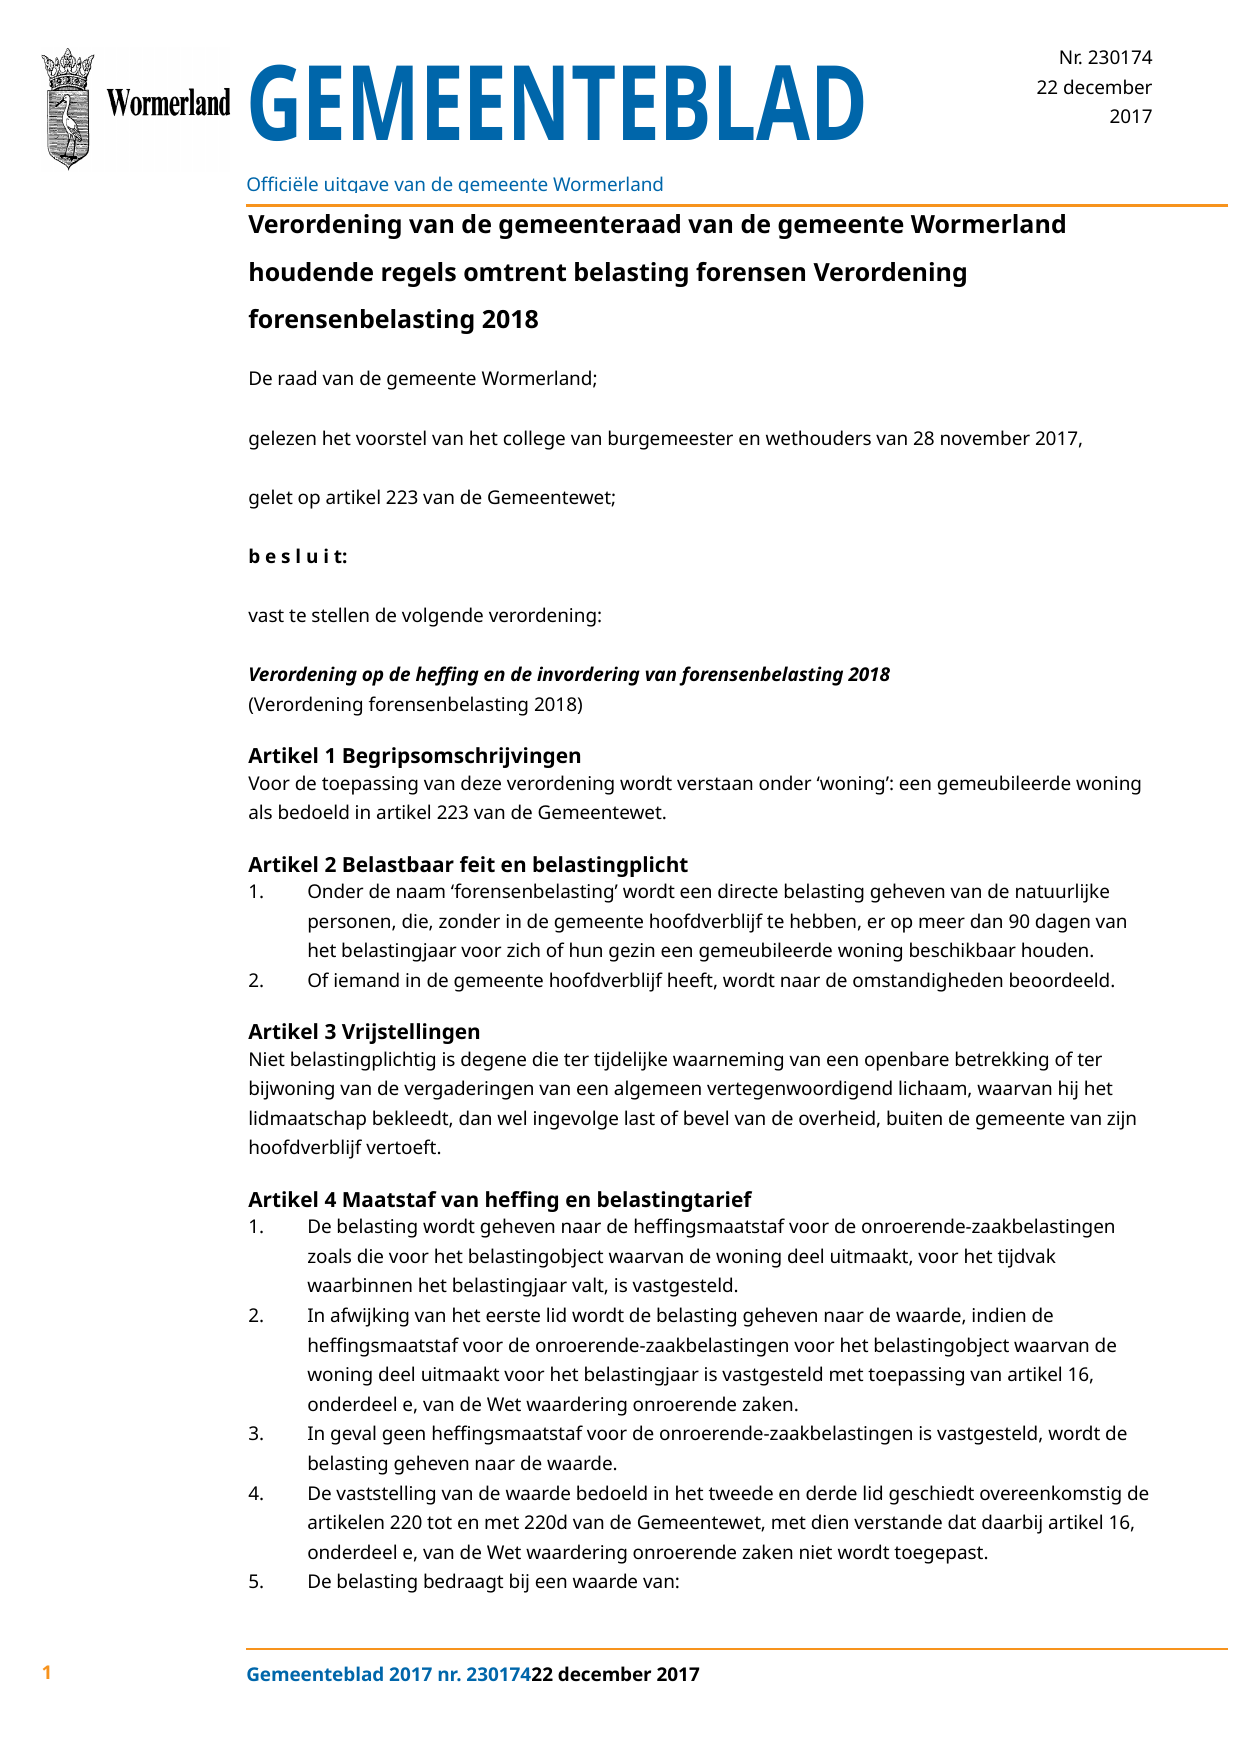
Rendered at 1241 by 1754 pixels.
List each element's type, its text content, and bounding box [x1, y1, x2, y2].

text Artikel 1 Begripsomschrijvingen [248, 741, 1152, 770]
text Niet belastingplichtig is degene die ter tijdelijke waarneming van een openbare betrekking of ter bijwoning van de vergaderingen van een algemeen vertegenwoordigend lichaam, waarvan hij het lidmaatschap bekleedt, dan wel ingevolge last of bevel van de overheid, buiten de gemeente van zijn hoofdverblijf vertoeft. [248, 1046, 1152, 1160]
text b e s l u i t: [248, 543, 1152, 569]
text Artikel 2 Belastbaar feit en belastingplicht [248, 850, 1152, 878]
list In afwijking van het eerste lid wordt de belasting geheven naar de waarde, indien de heffingsmaatstaf voor de onroerende-zaakbelastingen voor het belastingobject waarvan de woning deel uitmaakt voor het belastingjaar is vastgesteld met toepassing van artikel 16, onderdeel e, van de Wet waardering onroerende zaken. [248, 1302, 1152, 1417]
list De vaststelling van de waarde bedoeld in het tweede en derde lid geschiedt overeenkomstig de artikelen 220 tot en met 220d van de Gemeentewet, met dien verstande dat daarbij artikel 16, onderdeel e, van de Wet waardering onroerende zaken niet wordt toegepast. [248, 1480, 1152, 1564]
list Onder de naam ‘forensenbelasting’ wordt een directe belasting geheven van de natuurlijke personen, die, zonder in de gemeente hoofdverblijf te hebben, er op meer dan 90 dagen van het belastingjaar voor zich of hun gezin een gemeubileerde woning beschikbaar houden. [248, 878, 1152, 963]
picture [41, 47, 231, 172]
text Verordening op de heffing en de invordering van forensenbelasting 2018 [248, 661, 1152, 687]
text De raad van de gemeente Wormerland; [248, 366, 1152, 391]
text vast te stellen de volgende verordening: [248, 602, 1152, 628]
text Artikel 4 Maatstaf van heffing en belastingtarief [248, 1185, 1152, 1213]
text Verordening van de gemeenteraad van de gemeente Wormerland houdende regels omtrent belasting forensen Verordening forensenbelasting 2018 [248, 207, 1152, 336]
text gelezen het voorstel van het college van burgemeester en wethouders van 28 november 2017, [248, 425, 1152, 450]
text Voor de toepassing van deze verordening wordt verstaan onder ‘woning’: een gemeubileerde woning als bedoeld in artikel 223 van de Gemeentewet. [248, 770, 1152, 825]
list De belasting bedraagt bij een waarde van: [248, 1568, 1152, 1594]
list Of iemand in de gemeente hoofdverblijf heeft, wordt naar de omstandigheden beoordeeld. [248, 967, 1152, 993]
text Artikel 3 Vrijstellingen [248, 1017, 1152, 1046]
text gelet op artikel 223 van de Gemeentewet; [248, 484, 1152, 509]
list In geval geen heffingsmaatstaf voor de onroerende-zaakbelastingen is vastgesteld, wordt de belasting geheven naar de waarde. [248, 1421, 1152, 1476]
text (Verordening forensenbelasting 2018) [248, 691, 1152, 717]
list De belasting wordt geheven naar de heffingsmaatstaf voor de onroerende-zaakbelastingen zoals die voor het belastingobject waarvan de woning deel uitmaakt, voor het tijdvak waarbinnen het belastingjaar valt, is vastgesteld. [248, 1213, 1152, 1298]
